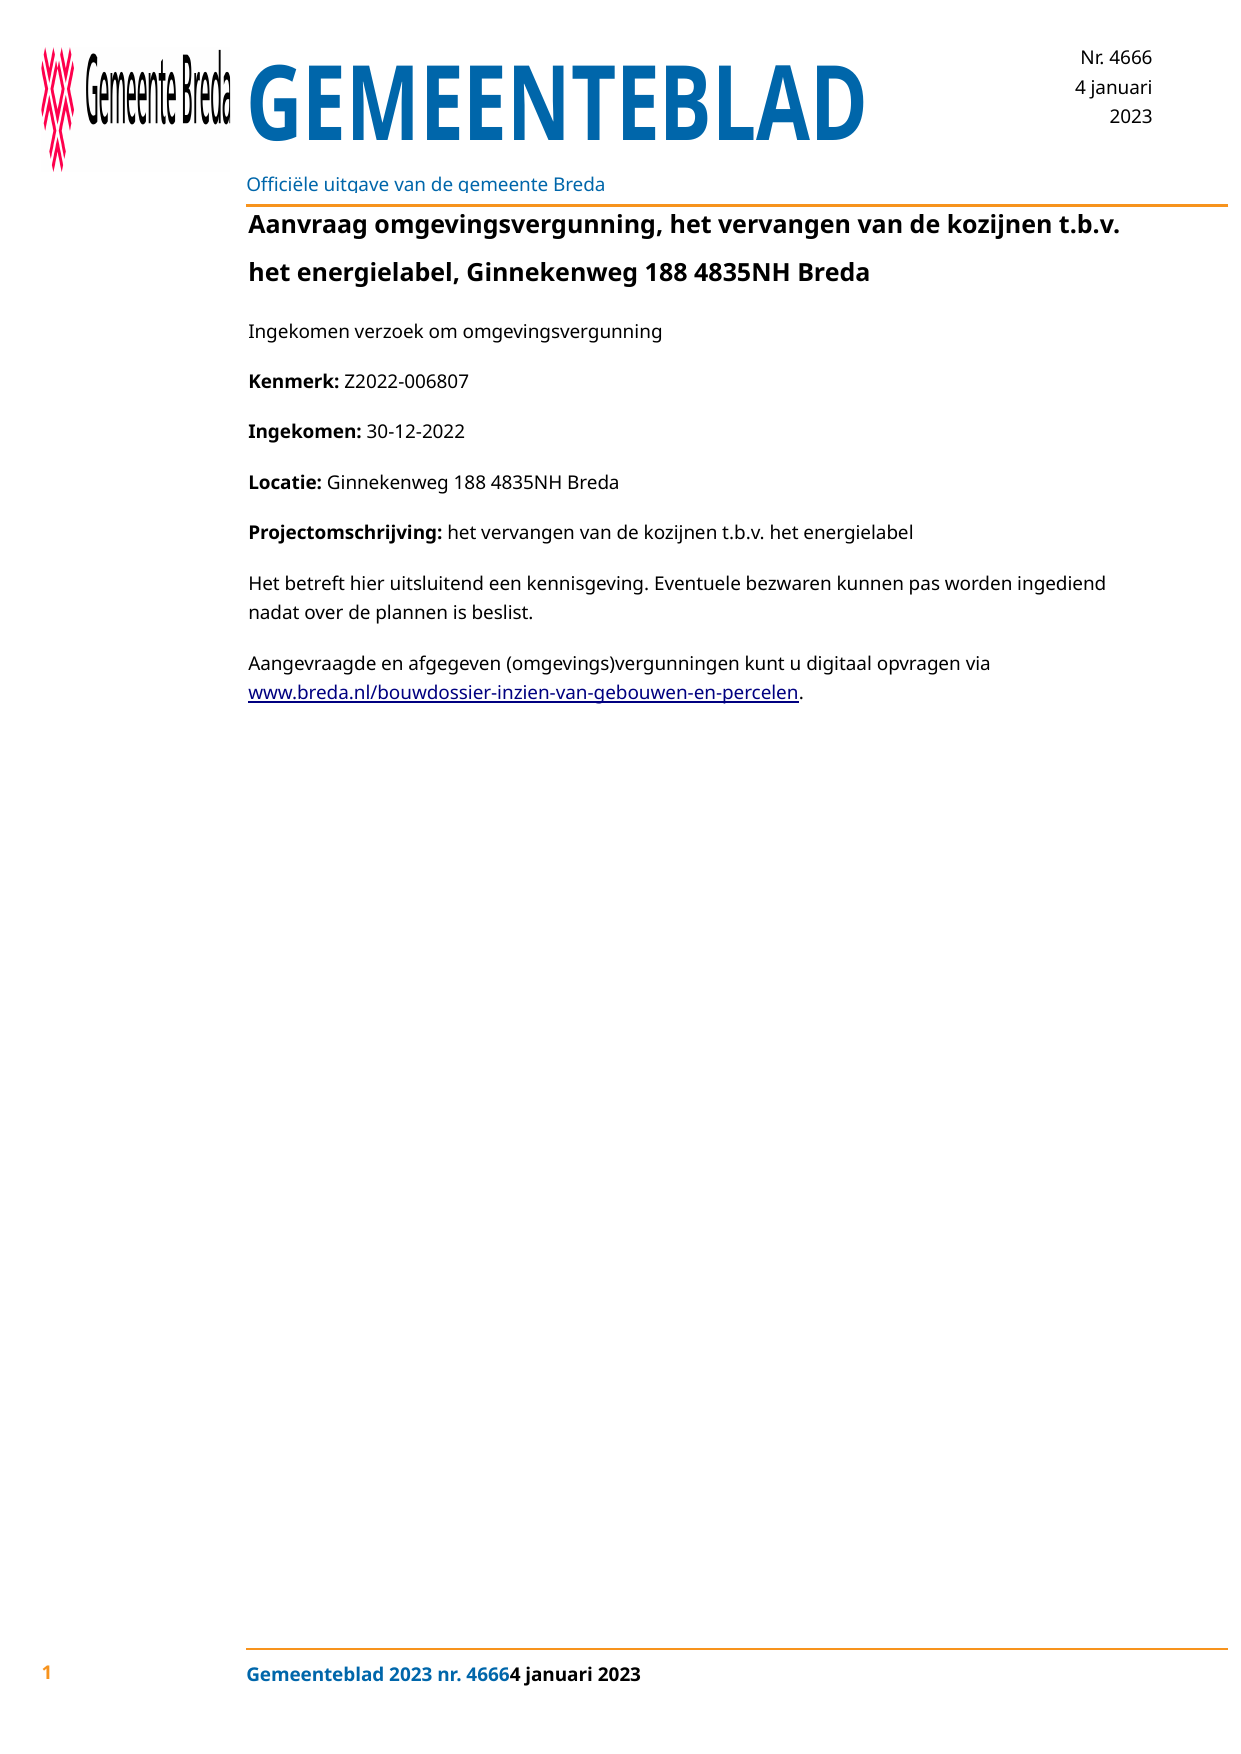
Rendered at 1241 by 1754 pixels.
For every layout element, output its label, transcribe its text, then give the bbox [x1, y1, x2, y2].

text Aanvraag omgevingsvergunning, het vervangen van de kozijnen t.b.v. het energielabel, Ginnekenweg 188 4835NH Breda [248, 207, 1152, 288]
text Ingekomen verzoek om omgevingsvergunning [248, 318, 1152, 344]
text Locatie: Ginnekenweg 188 4835NH Breda [248, 469, 1152, 495]
text Ingekomen: 30-12-2022 [248, 419, 1152, 444]
text Aangevraagde en afgegeven (omgevings)vergunningen kunt u digitaal opvragen via www.breda.nl/bouwdossier-inzien-van-gebouwen-en-percelen. [248, 650, 1152, 705]
text Het betreft hier uitsluitend een kennisgeving. Eventuele bezwaren kunnen pas worden ingediend nadat over de plannen is beslist. [248, 570, 1152, 625]
text Projectomschrijving: het vervangen van de kozijnen t.b.v. het energielabel [248, 519, 1152, 545]
text Kenmerk: Z2022-006807 [248, 368, 1152, 394]
picture [41, 47, 231, 172]
